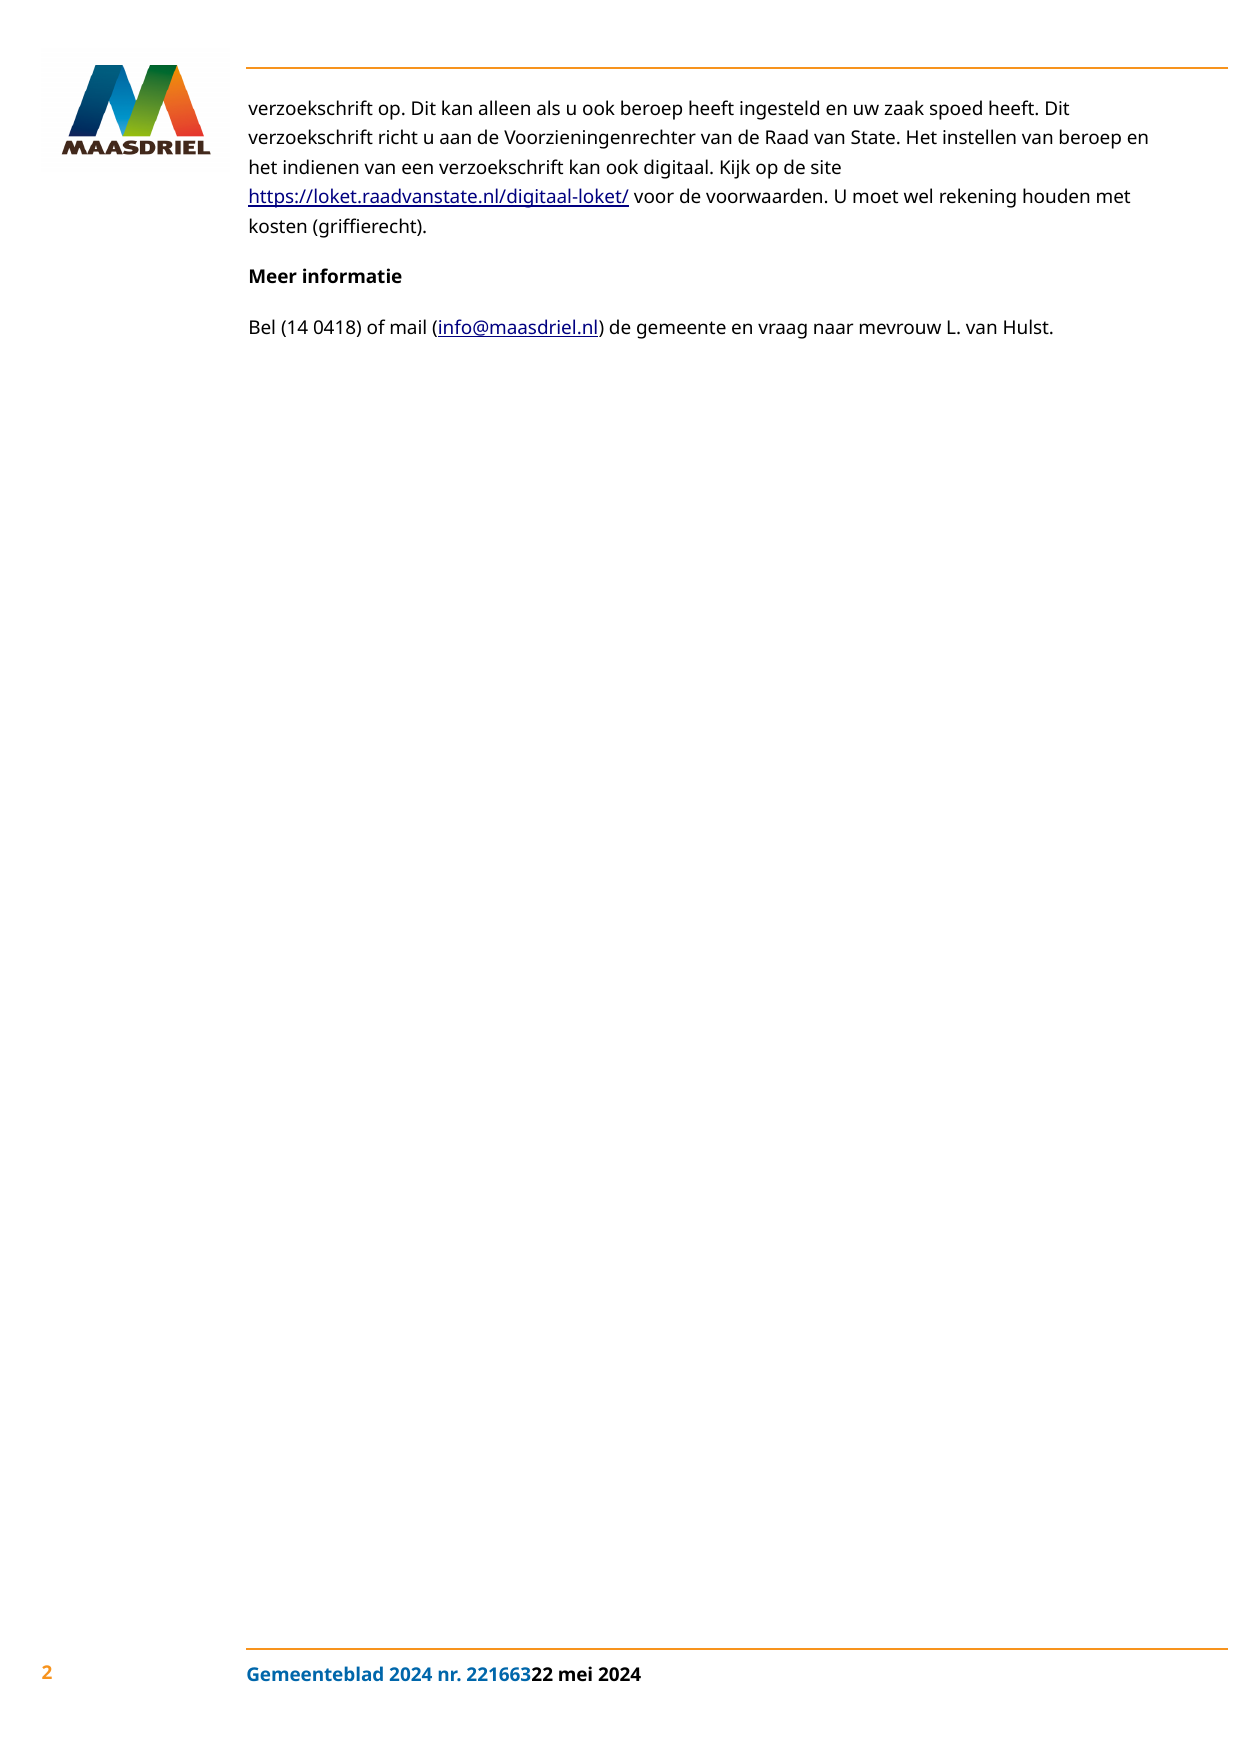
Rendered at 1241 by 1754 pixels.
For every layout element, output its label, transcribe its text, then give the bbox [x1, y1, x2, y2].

picture [41, 47, 231, 172]
text verzoekschrift op. Dit kan alleen als u ook beroep heeft ingesteld en uw zaak spoed heeft. Dit verzoekschrift richt u aan de Voorzieningenrechter van de Raad van State. Het instellen van beroep en het indienen van een verzoekschrift kan ook digitaal. Kijk op de site https://loket.raadvanstate.nl/digitaal-loket/ voor de voorwaarden. U moet wel rekening houden met kosten (griffierecht). [248, 95, 1152, 239]
text Meer informatie [248, 263, 1152, 289]
text Bel (14 0418) of mail (info@maasdriel.nl) de gemeente en vraag naar mevrouw L. van Hulst. [248, 314, 1152, 340]
